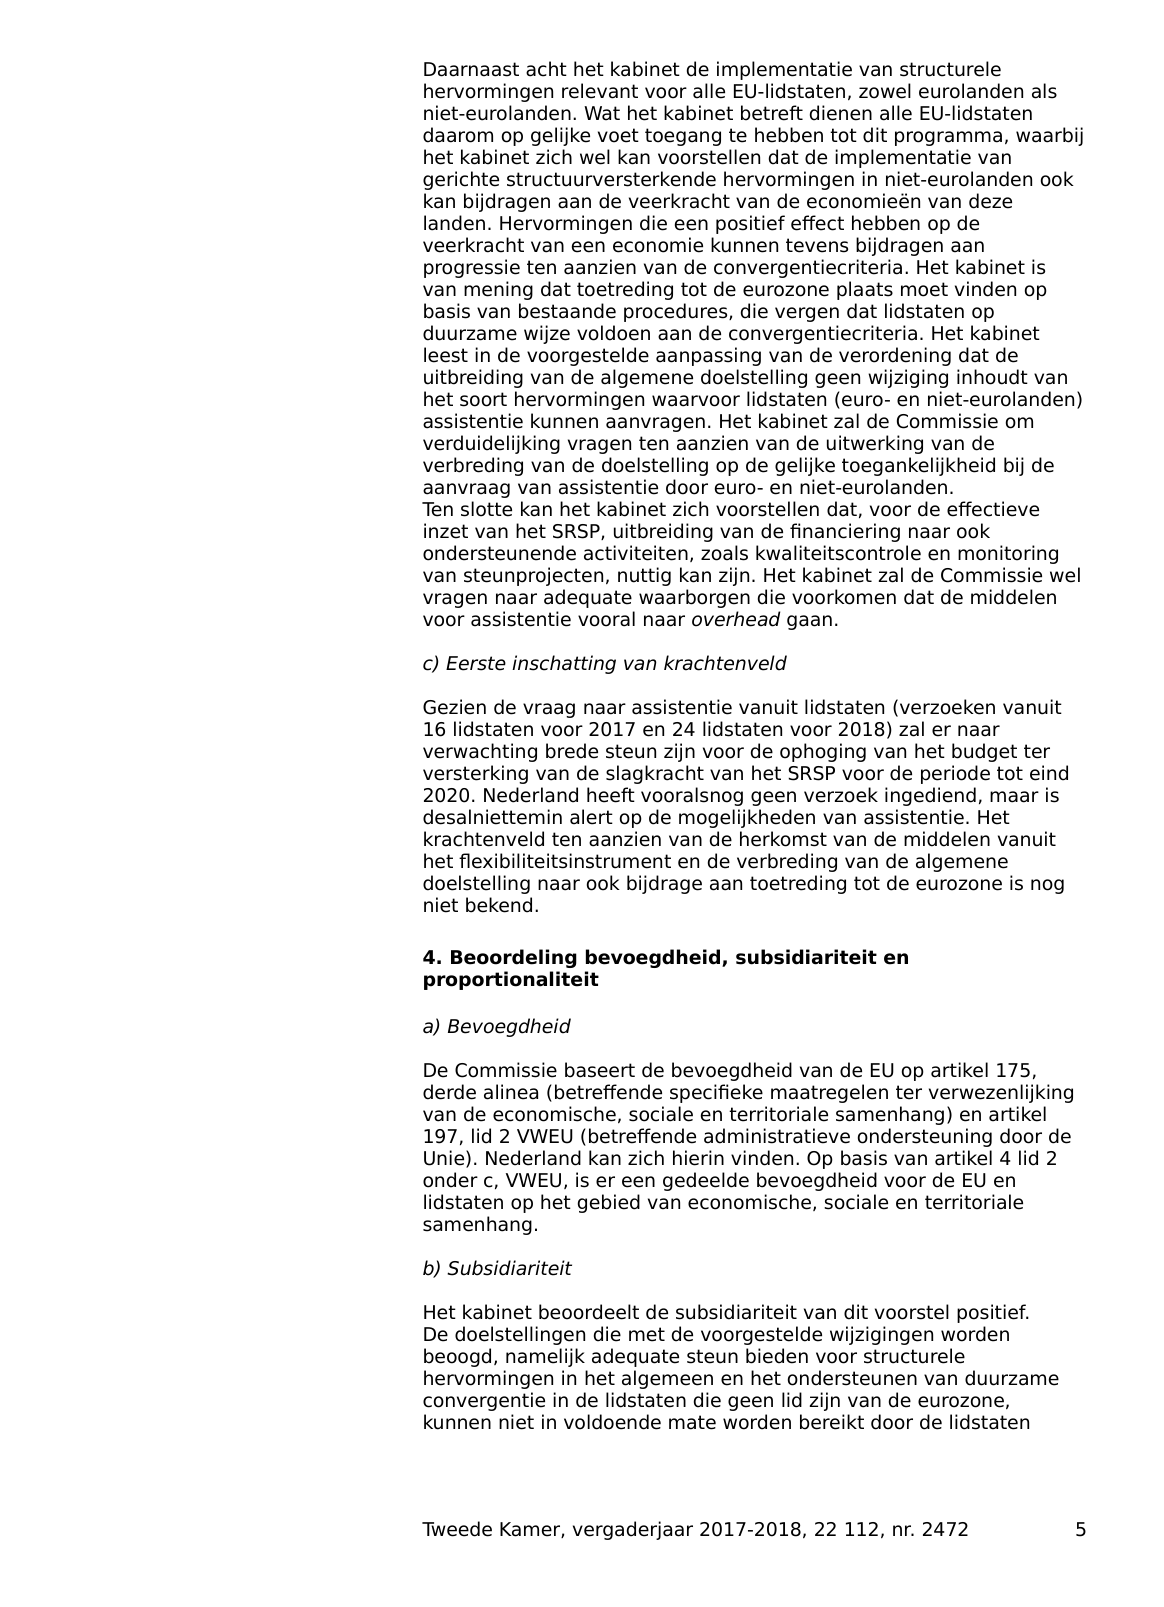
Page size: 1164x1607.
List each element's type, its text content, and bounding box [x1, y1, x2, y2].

text Daarnaast acht het kabinet de implementatie van structurele hervormingen relevant voor alle EU-lidstaten, zowel eurolanden als niet-eurolanden. Wat het kabinet betreft dienen alle EU-lidstaten daarom op gelijke voet toegang te hebben tot dit programma, waarbij het kabinet zich wel kan voorstellen dat de implementatie van gerichte structuurversterkende hervormingen in niet-eurolanden ook kan bijdragen aan de veerkracht van de economieën van deze landen. Hervormingen die een positief effect hebben op de veerkracht van een economie kunnen tevens bijdragen aan progressie ten aanzien van de convergentiecriteria. Het kabinet is van mening dat toetreding tot de eurozone plaats moet vinden op basis van bestaande procedures, die vergen dat lidstaten op duurzame wijze voldoen aan de convergentiecriteria. Het kabinet leest in de voorgestelde aanpassing van de verordening dat de uitbreiding van de algemene doelstelling geen wijziging inhoudt van het soort hervormingen waarvoor lidstaten (euro- en niet-eurolanden) assistentie kunnen aanvragen. Het kabinet zal de Commissie om verduidelijking vragen ten aanzien van de uitwerking van de verbreding van de doelstelling op de gelijke toegankelijkheid bij de aanvraag van assistentie door euro- en niet-eurolanden. [422, 59, 1087, 499]
text De Commissie baseert de bevoegdheid van de EU op artikel 175, derde alinea (betreffende specifieke maatregelen ter verwezenlijking van de economische, sociale en territoriale samenhang) en artikel 197, lid 2 VWEU (betreffende administratieve ondersteuning door de Unie). Nederland kan zich hierin vinden. Op basis van artikel 4 lid 2 onder c, VWEU, is er een gedeelde bevoegdheid voor de EU en lidstaten op het gebied van economische, sociale en territoriale samenhang. [422, 1060, 1087, 1236]
subtitle b) Subsidiariteit [422, 1258, 1087, 1280]
text Gezien de vraag naar assistentie vanuit lidstaten (verzoeken vanuit 16 lidstaten voor 2017 en 24 lidstaten voor 2018) zal er naar verwachting brede steun zijn voor de ophoging van het budget ter versterking van de slagkracht van het SRSP voor de periode tot eind 2020. Nederland heeft vooralsnog geen verzoek ingediend, maar is desalniettemin alert op de mogelijkheden van assistentie. Het krachtenveld ten aanzien van de herkomst van de middelen vanuit het flexibiliteitsinstrument en de verbreding van de algemene doelstelling naar ook bijdrage aan toetreding tot de eurozone is nog niet bekend. [422, 697, 1087, 917]
text Ten slotte kan het kabinet zich voorstellen dat, voor de effectieve inzet van het SRSP, uitbreiding van de financiering naar ook ondersteunende activiteiten, zoals kwaliteitscontrole en monitoring van steunprojecten, nuttig kan zijn. Het kabinet zal de Commissie wel vragen naar adequate waarborgen die voorkomen dat de middelen voor assistentie vooral naar overhead gaan. [422, 499, 1087, 631]
subtitle a) Bevoegdheid [422, 1016, 1087, 1038]
text Het kabinet beoordeelt de subsidiariteit van dit voorstel positief. [422, 1302, 1087, 1324]
subtitle 4. Beoordeling bevoegdheid, subsidiariteit en proportionaliteit [422, 947, 1087, 991]
text De doelstellingen die met de voorgestelde wijzigingen worden beoogd, namelijk adequate steun bieden voor structurele hervormingen in het algemeen en het ondersteunen van duurzame convergentie in de lidstaten die geen lid zijn van de eurozone, kunnen niet in voldoende mate worden bereikt door de lidstaten [422, 1324, 1087, 1434]
subtitle c) Eerste inschatting van krachtenveld [422, 653, 1087, 675]
